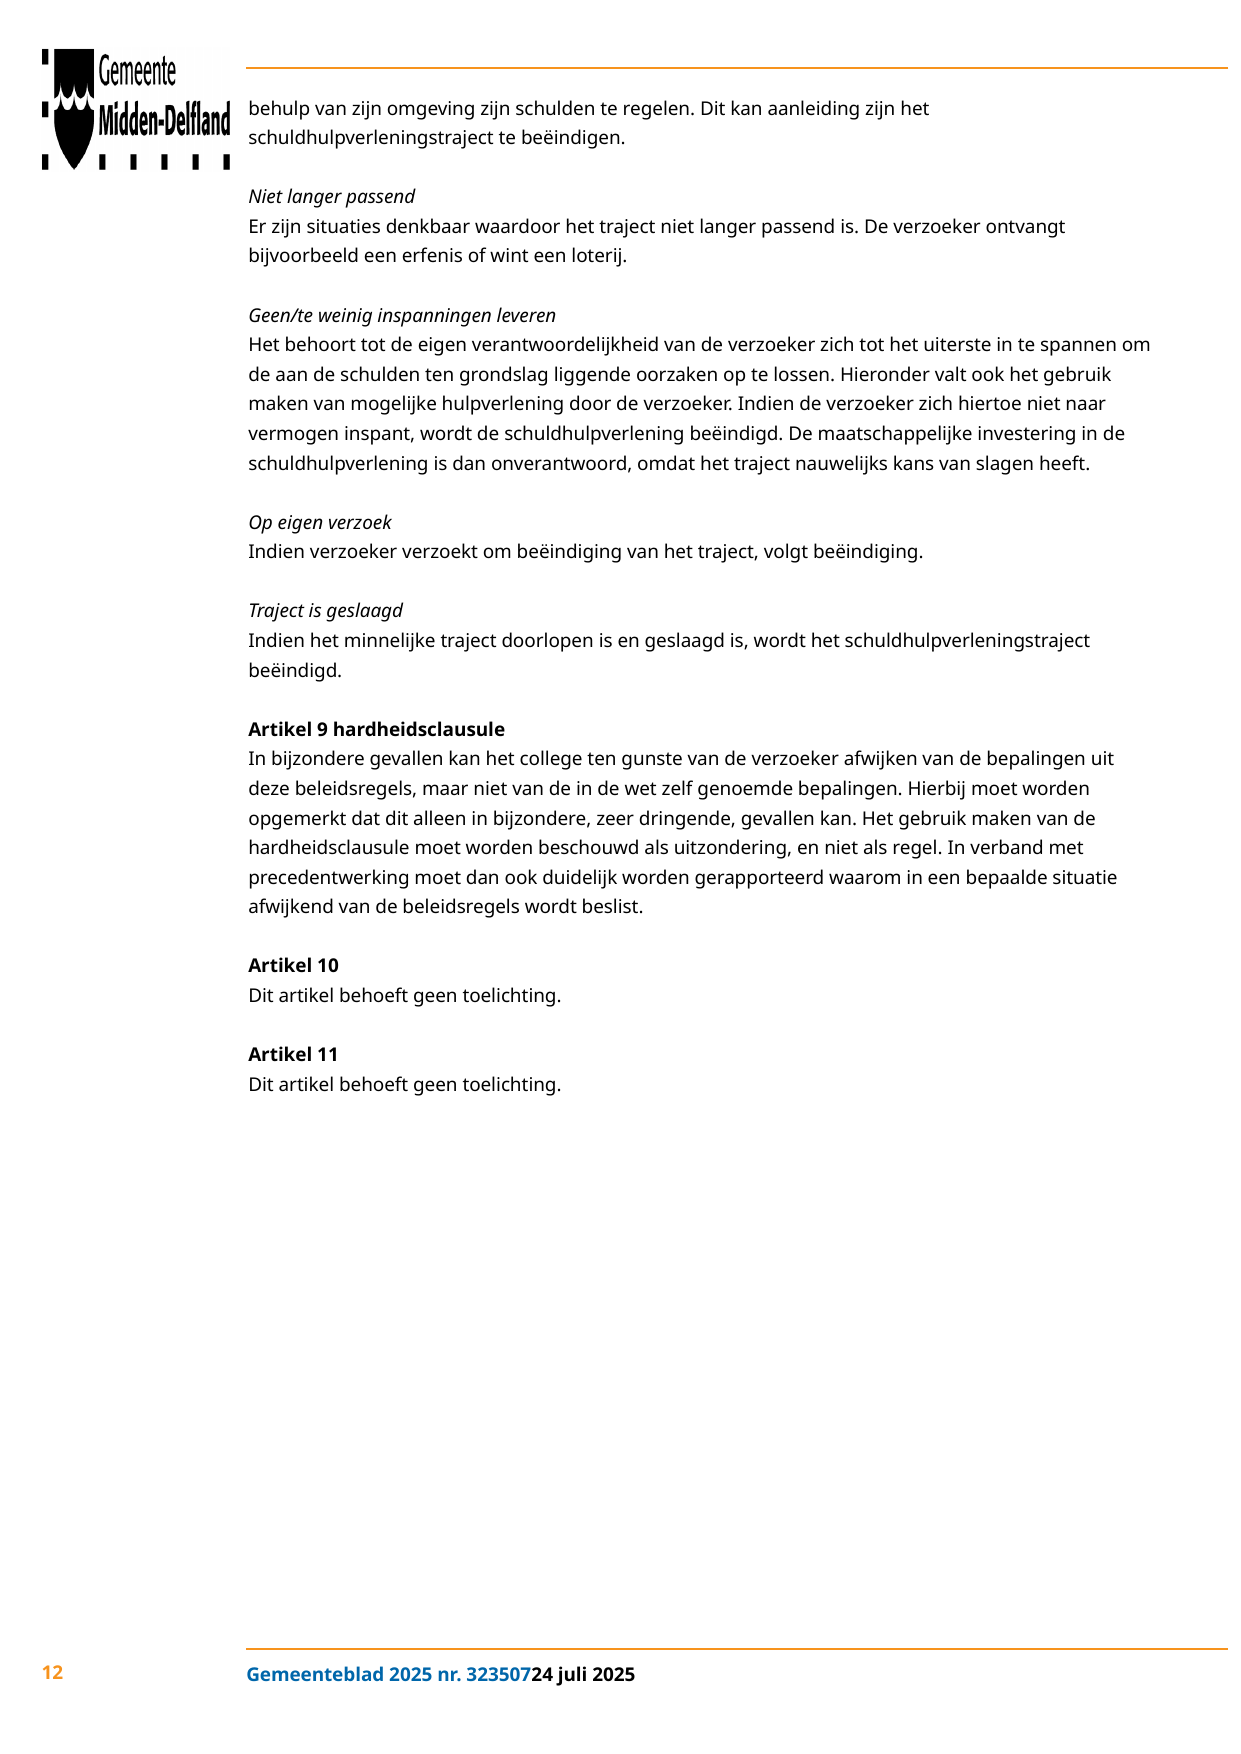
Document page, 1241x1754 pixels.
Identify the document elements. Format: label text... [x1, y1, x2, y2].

text Geen/te weinig inspanningen leveren [248, 302, 1152, 328]
text Dit artikel behoeft geen toelichting. [248, 982, 1152, 1008]
text Indien het minnelijke traject doorlopen is en geslaagd is, wordt het schuldhulpverleningstraject beëindigd. [248, 627, 1152, 683]
picture [41, 47, 231, 172]
text Indien verzoeker verzoekt om beëindiging van het traject, volgt beëindiging. [248, 538, 1152, 564]
text Artikel 11 [248, 1041, 1152, 1067]
text Er zijn situaties denkbaar waardoor het traject niet langer passend is. De verzoeker ontvangt bijvoorbeeld een erfenis of wint een loterij. [248, 213, 1152, 268]
text behulp van zijn omgeving zijn schulden te regelen. Dit kan aanleiding zijn het schuldhulpverleningstraject te beëindigen. [248, 95, 1152, 150]
text Op eigen verzoek [248, 509, 1152, 535]
text Het behoort tot de eigen verantwoordelijkheid van de verzoeker zich tot het uiterste in te spannen om de aan de schulden ten grondslag liggende oorzaken op te lossen. Hieronder valt ook het gebruik maken van mogelijke hulpverlening door de verzoeker. Indien de verzoeker zich hiertoe niet naar vermogen inspant, wordt de schuldhulpverlening beëindigd. De maatschappelijke investering in de schuldhulpverlening is dan onverantwoord, omdat het traject nauwelijks kans van slagen heeft. [248, 331, 1152, 476]
text In bijzondere gevallen kan het college ten gunste van de verzoeker afwijken van de bepalingen uit deze beleidsregels, maar niet van de in de wet zelf genoemde bepalingen. Hierbij moet worden opgemerkt dat dit alleen in bijzondere, zeer dringende, gevallen kan. Het gebruik maken van de hardheidsclausule moet worden beschouwd als uitzondering, en niet als regel. In verband met precedentwerking moet dan ook duidelijk worden gerapporteerd waarom in een bepaalde situatie afwijkend van de beleidsregels wordt beslist. [248, 746, 1152, 919]
text Traject is geslaagd [248, 598, 1152, 623]
text Artikel 10 [248, 953, 1152, 978]
text Niet langer passend [248, 183, 1152, 209]
text Artikel 9 hardheidsclausule [248, 716, 1152, 742]
text Dit artikel behoeft geen toelichting. [248, 1071, 1152, 1097]
